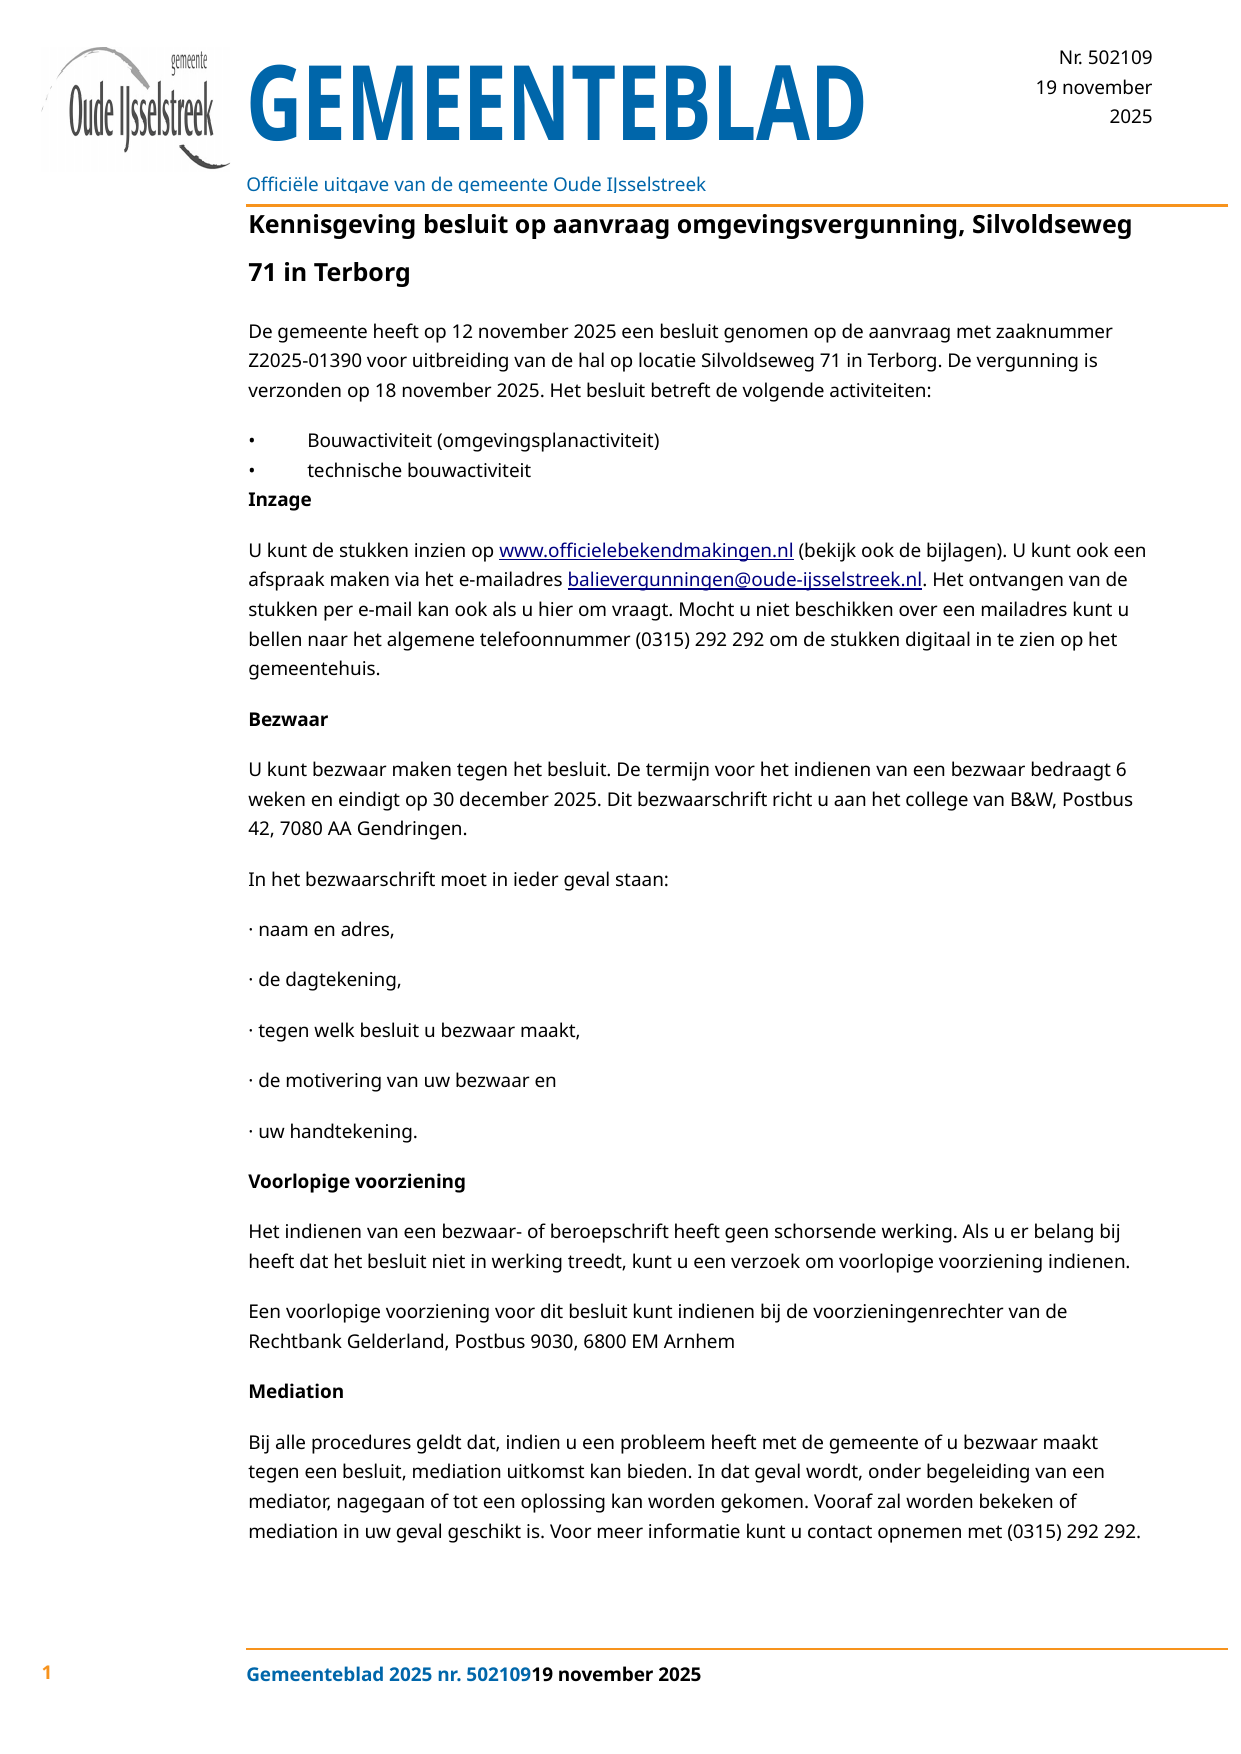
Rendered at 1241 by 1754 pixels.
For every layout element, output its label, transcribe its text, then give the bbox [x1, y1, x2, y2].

text · de dagtekening, [248, 967, 1152, 992]
text Mediation [248, 1379, 1152, 1404]
text U kunt de stukken inzien op www.officielebekendmakingen.nl (bekijk ook de bijlagen). U kunt ook een afspraak maken via het e-mailadres balievergunningen@oude-ijsselstreek.nl. Het ontvangen van de stukken per e-mail kan ook als u hier om vraagt. Mocht u niet beschikken over een mailadres kunt u bellen naar het algemene telefoonnummer (0315) 292 292 om de stukken digitaal in te zien op het gemeentehuis. [248, 537, 1152, 681]
text Het indienen van een bezwaar- of beroepschrift heeft geen schorsende werking. Als u er belang bij heeft dat het besluit niet in werking treedt, kunt u een verzoek om voorlopige voorziening indienen. [248, 1219, 1152, 1274]
text Bij alle procedures geldt dat, indien u een probleem heeft met de gemeente of u bezwaar maakt tegen een besluit, mediation uitkomst kan bieden. In dat geval wordt, onder begeleiding van een mediator, nagegaan of tot een oplossing kan worden gekomen. Vooraf zal worden bekeken of mediation in uw geval geschikt is. Voor meer informatie kunt u contact opnemen met (0315) 292 292. [248, 1429, 1152, 1544]
text De gemeente heeft op 12 november 2025 een besluit genomen op de aanvraag met zaaknummer Z2025-01390 voor uitbreiding van de hal op locatie Silvoldseweg 71 in Terborg. De vergunning is verzonden op 18 november 2025. Het besluit betreft de volgende activiteiten: [248, 318, 1152, 403]
text Een voorlopige voorziening voor dit besluit kunt indienen bij de voorzieningenrechter van de Rechtbank Gelderland, Postbus 9030, 6800 EM Arnhem [248, 1299, 1152, 1354]
text Voorlopige voorziening [248, 1168, 1152, 1194]
text · de motivering van uw bezwaar en [248, 1067, 1152, 1093]
text · tegen welk besluit u bezwaar maakt, [248, 1017, 1152, 1043]
text Kennisgeving besluit op aanvraag omgevingsvergunning, Silvoldseweg 71 in Terborg [248, 207, 1152, 288]
picture [41, 47, 231, 172]
text Inzage [248, 487, 1152, 512]
text · uw handtekening. [248, 1118, 1152, 1144]
text · naam en adres, [248, 916, 1152, 942]
text Bezwaar [248, 706, 1152, 732]
text U kunt bezwaar maken tegen het besluit. De termijn voor het indienen van een bezwaar bedraagt 6 weken en eindigt op 30 december 2025. Dit bezwaarschrift richt u aan het college van B&W, Postbus 42, 7080 AA Gendringen. [248, 756, 1152, 841]
list technische bouwactiviteit [248, 457, 1152, 483]
list Bouwactiviteit (omgevingsplanactiviteit) [248, 427, 1152, 453]
text In het bezwaarschrift moet in ieder geval staan: [248, 866, 1152, 892]
